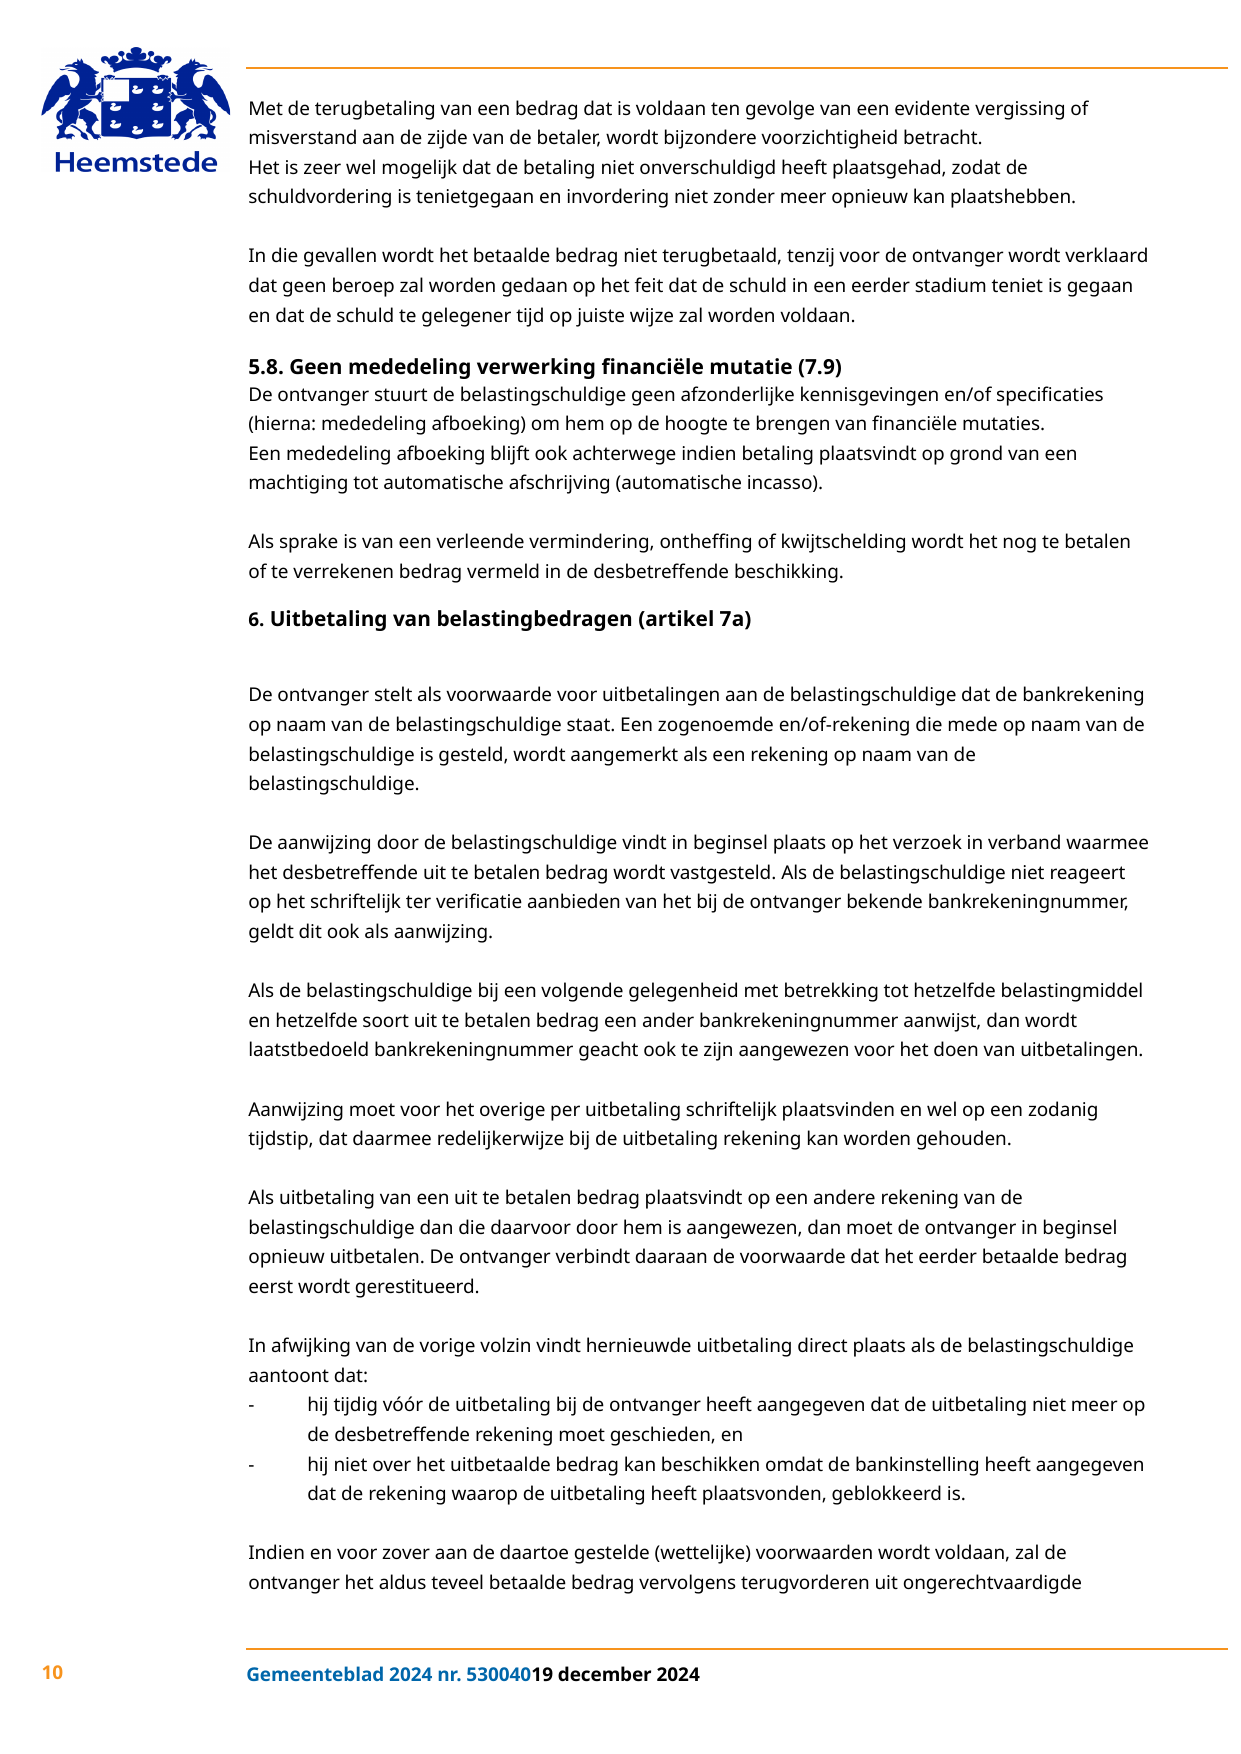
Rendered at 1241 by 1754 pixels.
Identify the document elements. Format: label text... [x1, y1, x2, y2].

text Een mededeling afboeking blijft ook achterwege indien betaling plaatsvindt op grond van een machtiging tot automatische afschrijving (automatische incasso). [248, 440, 1152, 495]
text In die gevallen wordt het betaalde bedrag niet terugbetaald, tenzij voor de ontvanger wordt verklaard dat geen beroep zal worden gedaan op het feit dat de schuld in een eerder stadium teniet is gegaan en dat de schuld te gelegener tijd op juiste wijze zal worden voldaan. [248, 243, 1152, 328]
text Als sprake is van een verleende vermindering, ontheffing of kwijtschelding wordt het nog te betalen of te verrekenen bedrag vermeld in de desbetreffende beschikking. [248, 529, 1152, 584]
text Met de terugbetaling van een bedrag dat is voldaan ten gevolge van een evidente vergissing of misverstand aan de zijde van de betaler, wordt bijzondere voorzichtigheid betracht. [248, 95, 1152, 150]
text Aanwijzing moet voor het overige per uitbetaling schriftelijk plaatsvinden en wel op een zodanig tijdstip, dat daarmee redelijkerwijze bij de uitbetaling rekening kan worden gehouden. [248, 1096, 1152, 1151]
text Als de belastingschuldige bij een volgende gelegenheid met betrekking tot hetzelfde belastingmiddel en hetzelfde soort uit te betalen bedrag een ander bankrekeningnummer aanwijst, dan wordt laatstbedoeld bankrekeningnummer geacht ook te zijn aangewezen voor het doen van uitbetalingen. [248, 977, 1152, 1062]
text 6. Uitbetaling van belastingbedragen (artikel 7a) [248, 604, 1152, 632]
text Het is zeer wel mogelijk dat de betaling niet onverschuldigd heeft plaatsgehad, zodat de schuldvordering is tenietgegaan en invordering niet zonder meer opnieuw kan plaatshebben. [248, 154, 1152, 209]
picture [41, 47, 231, 172]
list hij niet over het uitbetaalde bedrag kan beschikken omdat de bankinstelling heeft aangegeven dat de rekening waarop de uitbetaling heeft plaatsvonden, geblokkeerd is. [248, 1451, 1152, 1506]
text In afwijking van de vorige volzin vindt hernieuwde uitbetaling direct plaats als de belastingschuldige aantoont dat: [248, 1332, 1152, 1388]
text Indien en voor zover aan de daartoe gestelde (wettelijke) voorwaarden wordt voldaan, zal de ontvanger het aldus teveel betaalde bedrag vervolgens terugvorderen uit ongerechtvaardigde [248, 1539, 1152, 1595]
list hij tijdig vóór de uitbetaling bij de ontvanger heeft aangegeven dat de uitbetaling niet meer op de desbetreffende rekening moet geschieden, en [248, 1392, 1152, 1447]
text De ontvanger stuurt de belastingschuldige geen afzonderlijke kennisgevingen en/of specificaties (hierna: mededeling afboeking) om hem op de hoogte te brengen van financiële mutaties. [248, 381, 1152, 436]
text De aanwijzing door de belastingschuldige vindt in beginsel plaats op het verzoek in verband waarmee het desbetreffende uit te betalen bedrag wordt vastgesteld. Als de belastingschuldige niet reageert op het schriftelijk ter verificatie aanbieden van het bij de ontvanger bekende bankrekeningnummer, geldt dit ook als aanwijzing. [248, 829, 1152, 944]
text Als uitbetaling van een uit te betalen bedrag plaatsvindt op een andere rekening van de belastingschuldige dan die daarvoor door hem is aangewezen, dan moet de ontvanger in beginsel opnieuw uitbetalen. De ontvanger verbindt daaraan de voorwaarde dat het eerder betaalde bedrag eerst wordt gerestitueerd. [248, 1184, 1152, 1299]
text 5.8. Geen mededeling verwerking financiële mutatie (7.9) [248, 352, 1152, 381]
text De ontvanger stelt als voorwaarde voor uitbetalingen aan de belastingschuldige dat de bankrekening op naam van de belastingschuldige staat. Een zogenoemde en/of-rekening die mede op naam van de belastingschuldige is gesteld, wordt aangemerkt als een rekening op naam van de belastingschuldige. [248, 682, 1152, 796]
